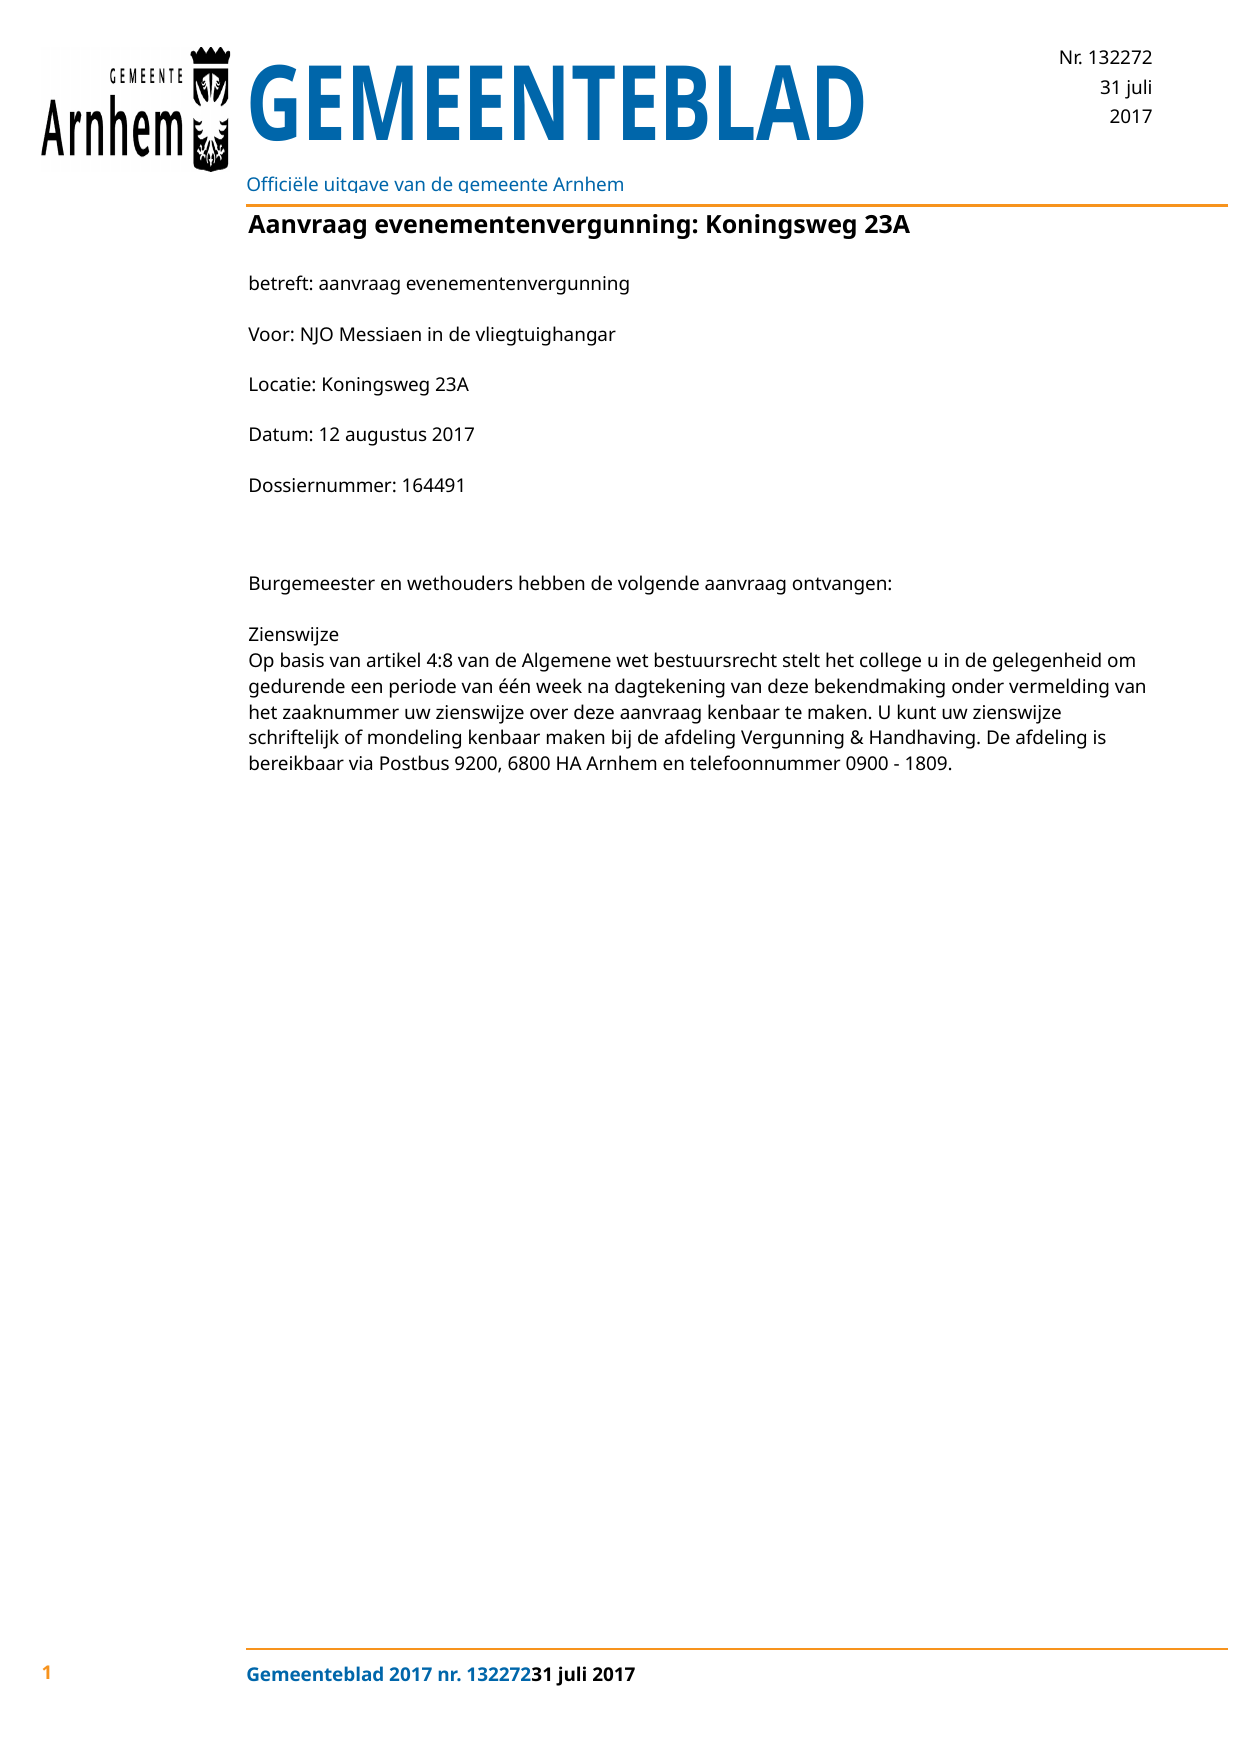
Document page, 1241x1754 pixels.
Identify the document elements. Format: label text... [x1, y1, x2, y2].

text betreft: aanvraag evenementenvergunning [248, 270, 1152, 296]
text Dossiernummer: 164491 [248, 472, 1152, 498]
picture [41, 47, 231, 172]
text Datum: 12 augustus 2017 [248, 422, 1152, 447]
text Voor: NJO Messiaen in de vliegtuighangar [248, 321, 1152, 346]
text Op basis van artikel 4:8 van de Algemene wet bestuursrecht stelt het college u in de gelegenheid om gedurende een periode van één week na dagtekening van deze bekendmaking onder vermelding van het zaaknummer uw zienswijze over deze aanvraag kenbaar te maken. U kunt uw zienswijze schriftelijk of mondeling kenbaar maken bij de afdeling Vergunning & Handhaving. De afdeling is bereikbaar via Postbus 9200, 6800 HA Arnhem en telefoonnummer 0900 - 1809. [248, 647, 1152, 776]
text Zienswijze [248, 622, 1152, 647]
text Locatie: Koningsweg 23A [248, 371, 1152, 397]
text Aanvraag evenementenvergunning: Koningsweg 23A [248, 207, 1152, 241]
text Burgemeester en wethouders hebben de volgende aanvraag ontvangen: [248, 570, 1152, 596]
